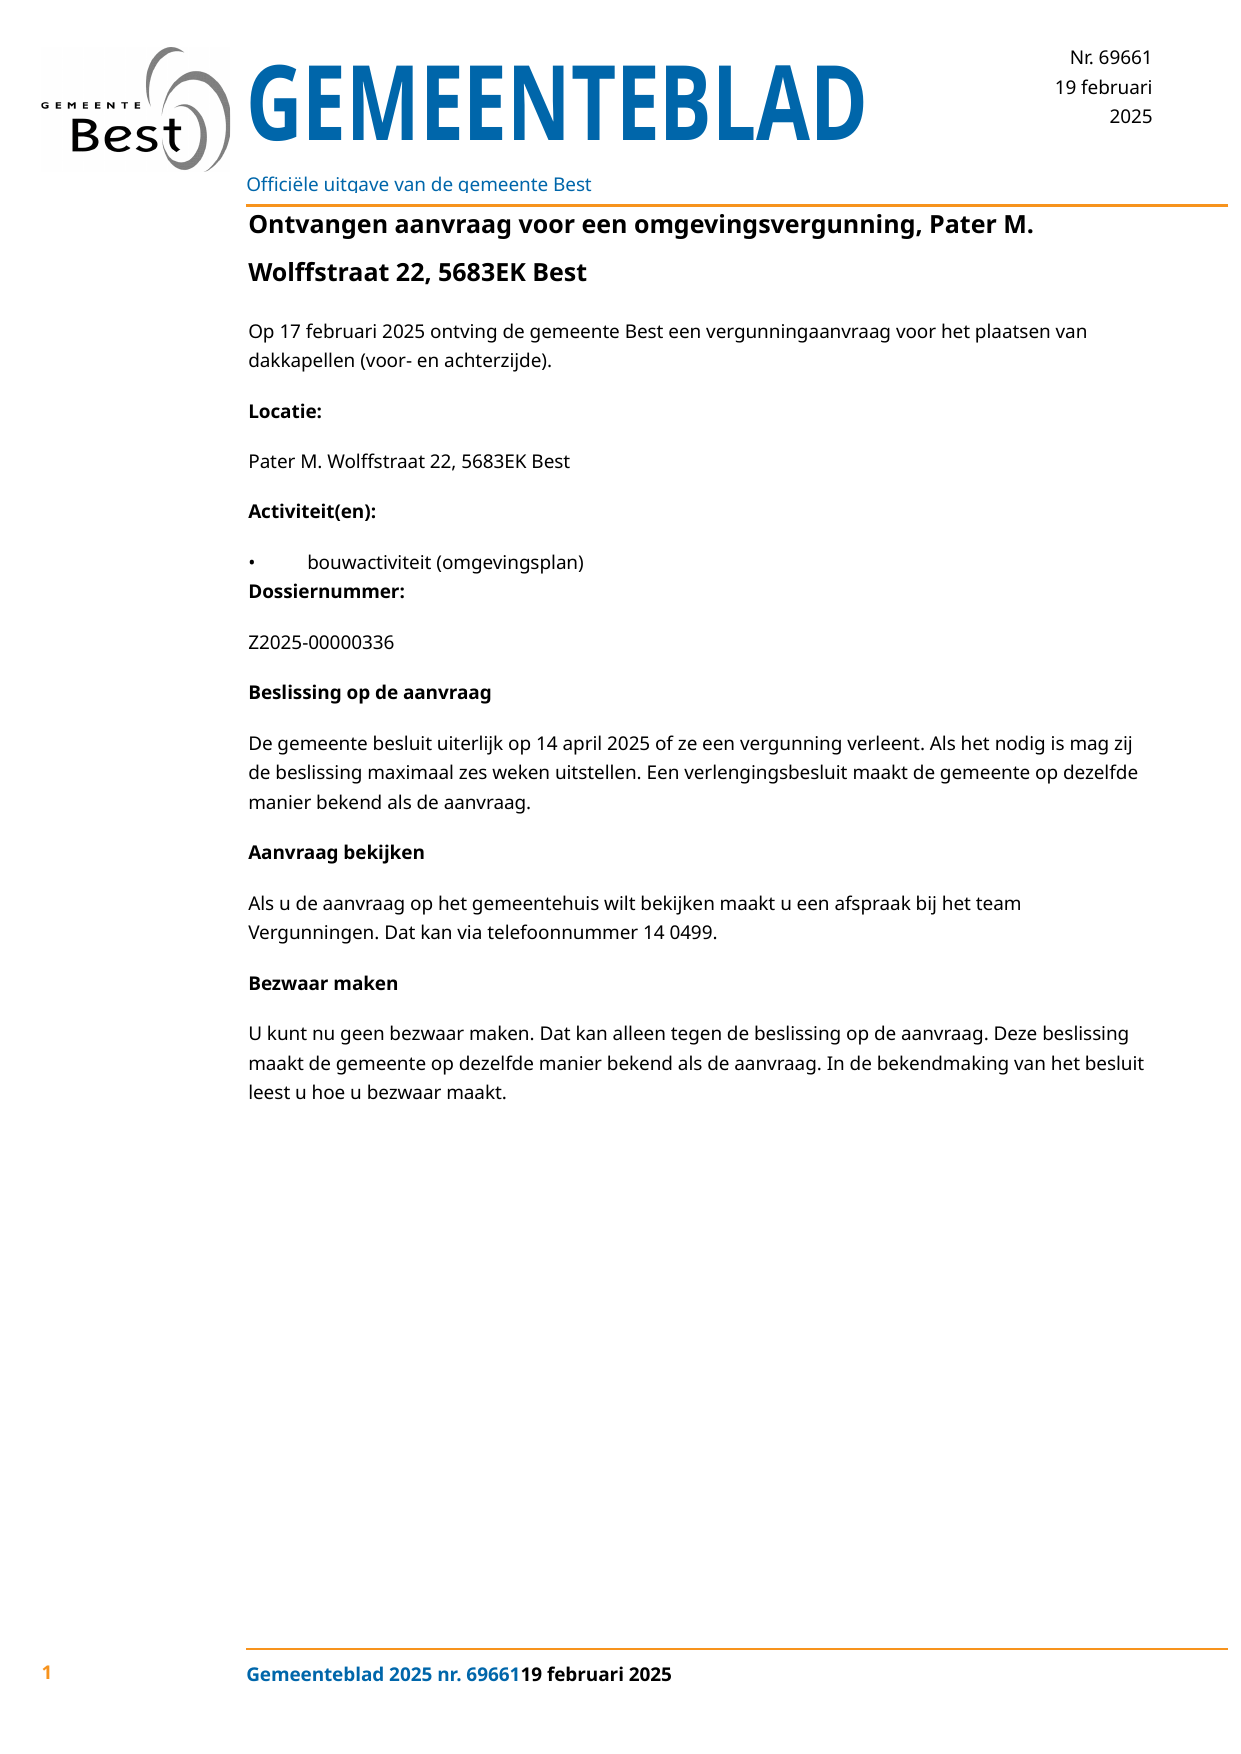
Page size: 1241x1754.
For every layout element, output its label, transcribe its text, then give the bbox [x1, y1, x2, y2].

text Locatie: [248, 398, 1152, 424]
text Activiteit(en): [248, 499, 1152, 524]
text Bezwaar maken [248, 970, 1152, 996]
text Op 17 februari 2025 ontving de gemeente Best een vergunningaanvraag voor het plaatsen van dakkapellen (voor- en achterzijde). [248, 318, 1152, 373]
text Ontvangen aanvraag voor een omgevingsvergunning, Pater M. Wolffstraat 22, 5683EK Best [248, 207, 1152, 288]
text Beslissing op de aanvraag [248, 679, 1152, 705]
list bouwactiviteit (omgevingsplan) [248, 549, 1152, 575]
text Als u de aanvraag op het gemeentehuis wilt bekijken maakt u een afspraak bij het team Vergunningen. Dat kan via telefoonnummer 14 0499. [248, 890, 1152, 945]
text Pater M. Wolffstraat 22, 5683EK Best [248, 448, 1152, 474]
text Dossiernummer: [248, 579, 1152, 604]
text U kunt nu geen bezwaar maken. Dat kan alleen tegen de beslissing op de aanvraag. Deze beslissing maakt de gemeente op dezelfde manier bekend als de aanvraag. In de bekendmaking van het besluit leest u hoe u bezwaar maakt. [248, 1020, 1152, 1105]
picture [41, 47, 231, 172]
text De gemeente besluit uiterlijk op 14 april 2025 of ze een vergunning verleent. Als het nodig is mag zij de beslissing maximaal zes weken uitstellen. Een verlengingsbesluit maakt de gemeente op dezelfde manier bekend als de aanvraag. [248, 730, 1152, 815]
text Aanvraag bekijken [248, 839, 1152, 865]
text Z2025-00000336 [248, 629, 1152, 655]
